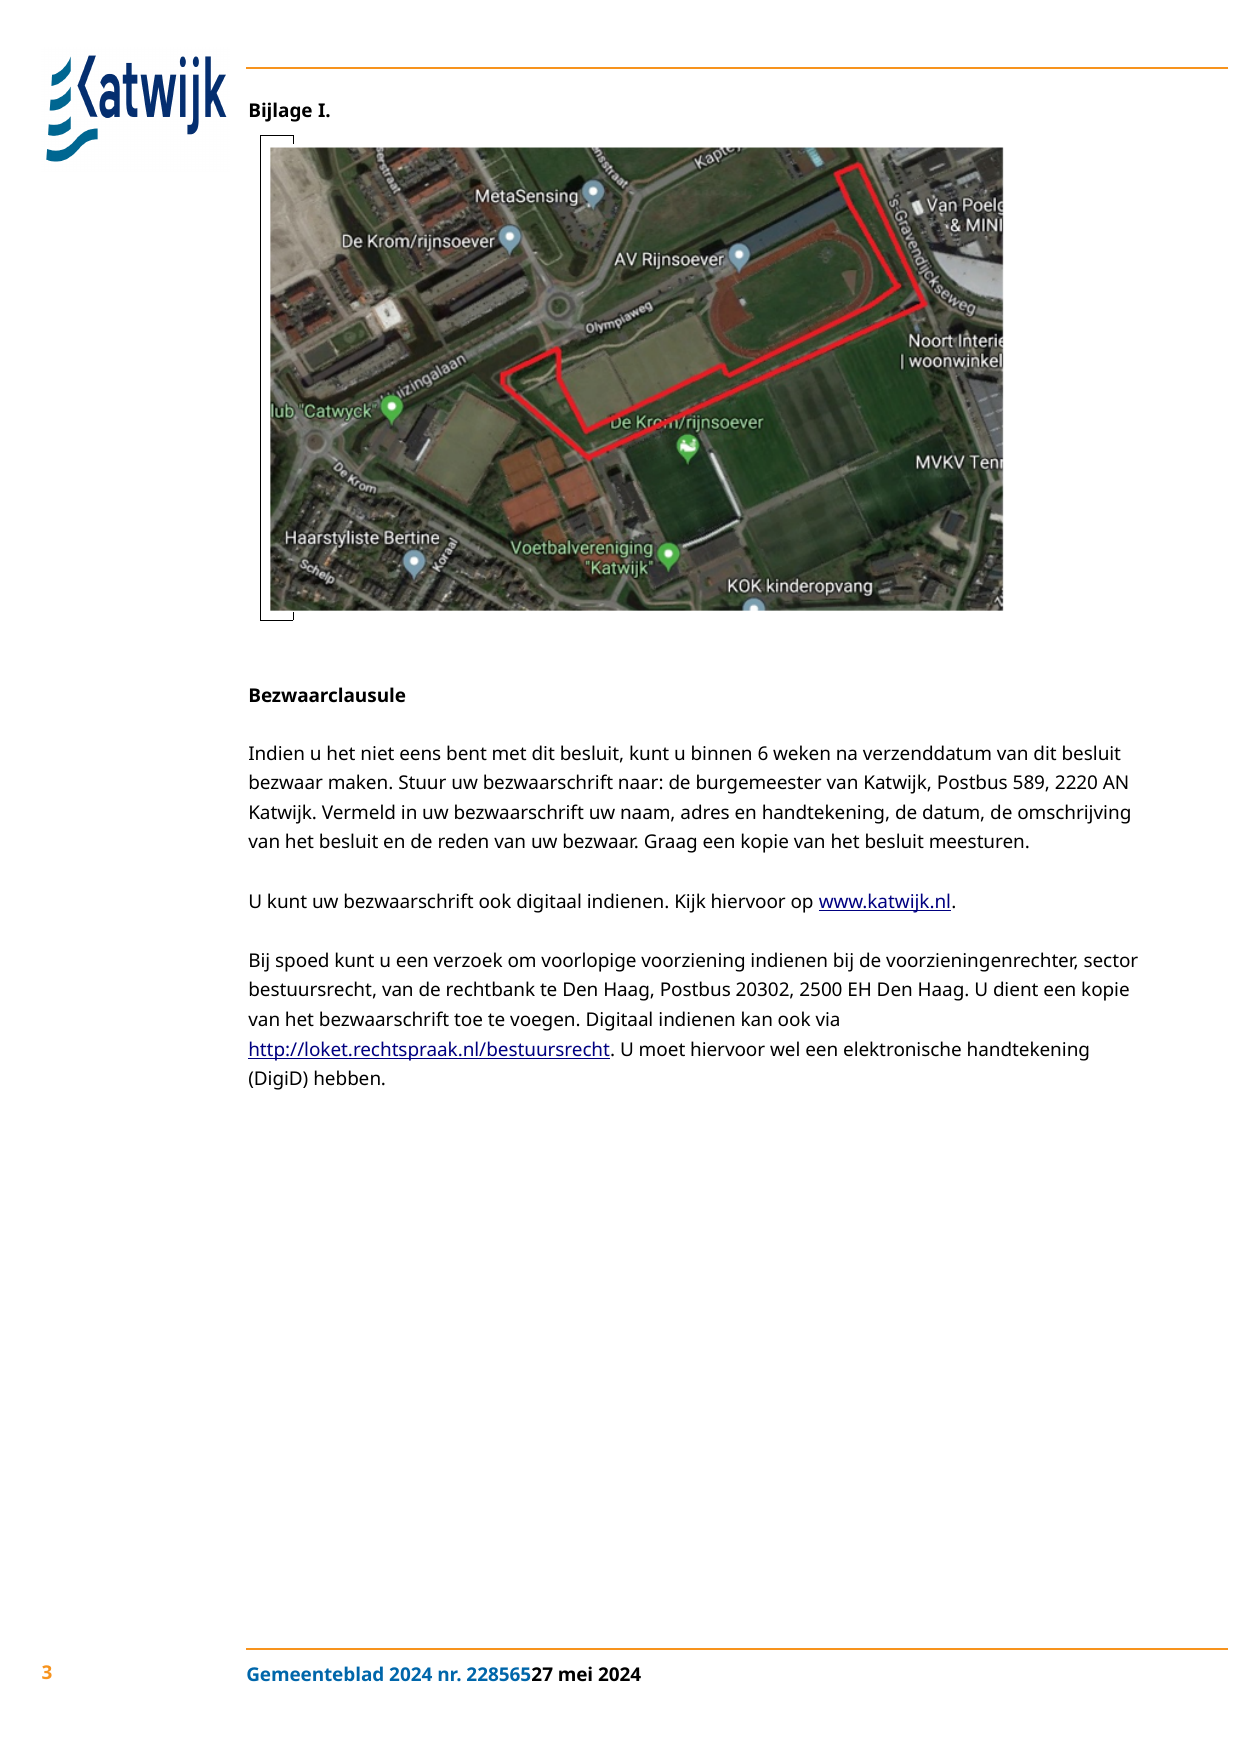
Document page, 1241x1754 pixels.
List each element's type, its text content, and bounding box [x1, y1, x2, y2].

text Indien u het niet eens bent met dit besluit, kunt u binnen 6 weken na verzenddatum van dit besluit bezwaar maken. Stuur uw bezwaarschrift naar: de burgemeester van Katwijk, Postbus 589, 2220 AN Katwijk. Vermeld in uw bezwaarschrift uw naam, adres en handtekening, de datum, de omschrijving van het besluit en de reden van uw bezwaar. Graag een kopie van het besluit meesturen. [248, 740, 1152, 854]
text Bij spoed kunt u een verzoek om voorlopige voorziening indienen bij de voorzieningenrechter, sector bestuursrecht, van de rechtbank te Den Haag, Postbus 20302, 2500 EH Den Haag. U dient een kopie van het bezwaarschrift toe te voegen. Digitaal indienen kan ook via http://loket.rechtspraak.nl/bestuursrecht. U moet hiervoor wel een elektronische handtekening (DigiD) hebben. [248, 947, 1152, 1091]
picture [268, 144, 1008, 612]
text U kunt uw bezwaarschrift ook digitaal indienen. Kijk hiervoor op www.katwijk.nl. [248, 888, 1152, 914]
text Bezwaarclausule [248, 671, 1152, 711]
text Bijlage I. [248, 95, 1152, 123]
picture [41, 47, 231, 172]
